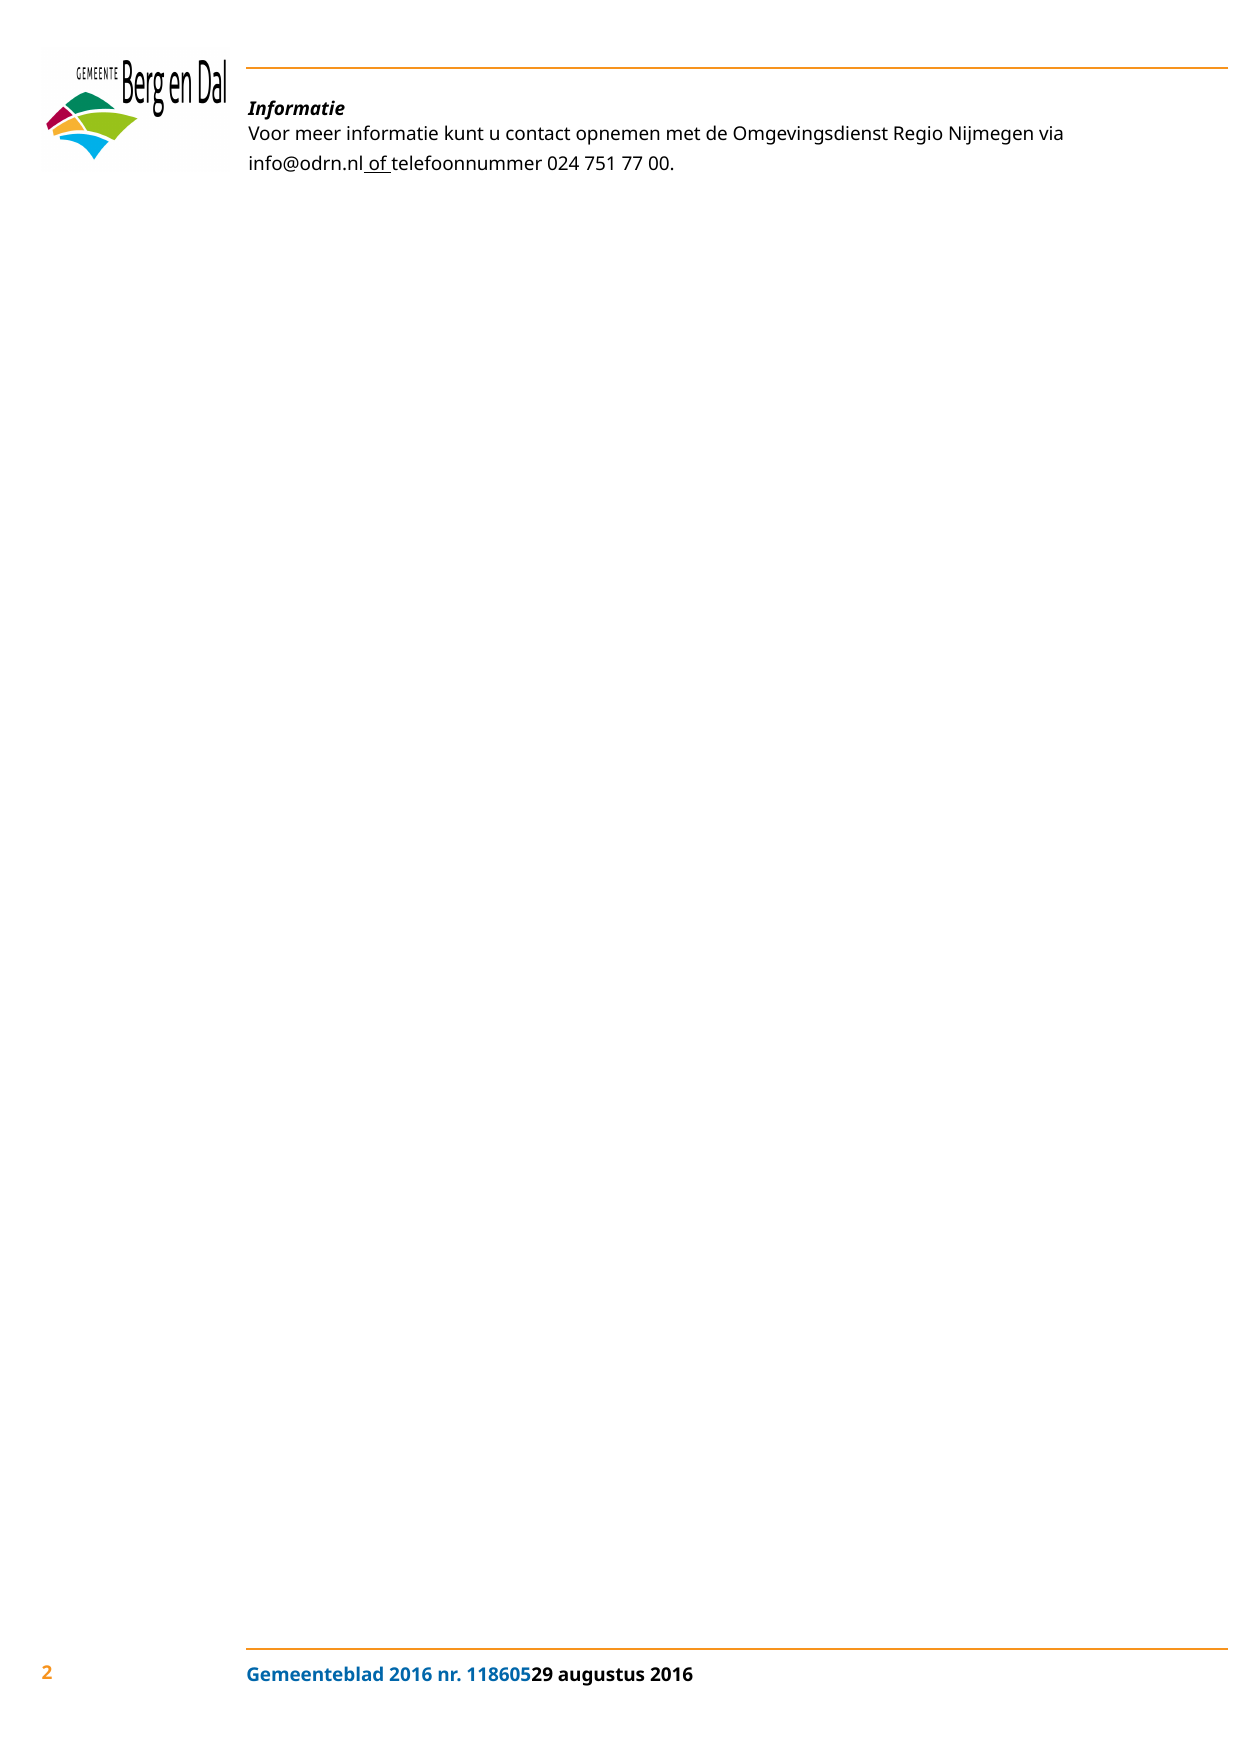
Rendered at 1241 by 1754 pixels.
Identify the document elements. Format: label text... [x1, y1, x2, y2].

text Informatie [248, 95, 1152, 121]
picture [41, 47, 231, 172]
text Voor meer informatie kunt u contact opnemen met de Omgevingsdienst Regio Nijmegen via info@odrn.nl of telefoonnummer 024 751 77 00. [248, 121, 1152, 176]
